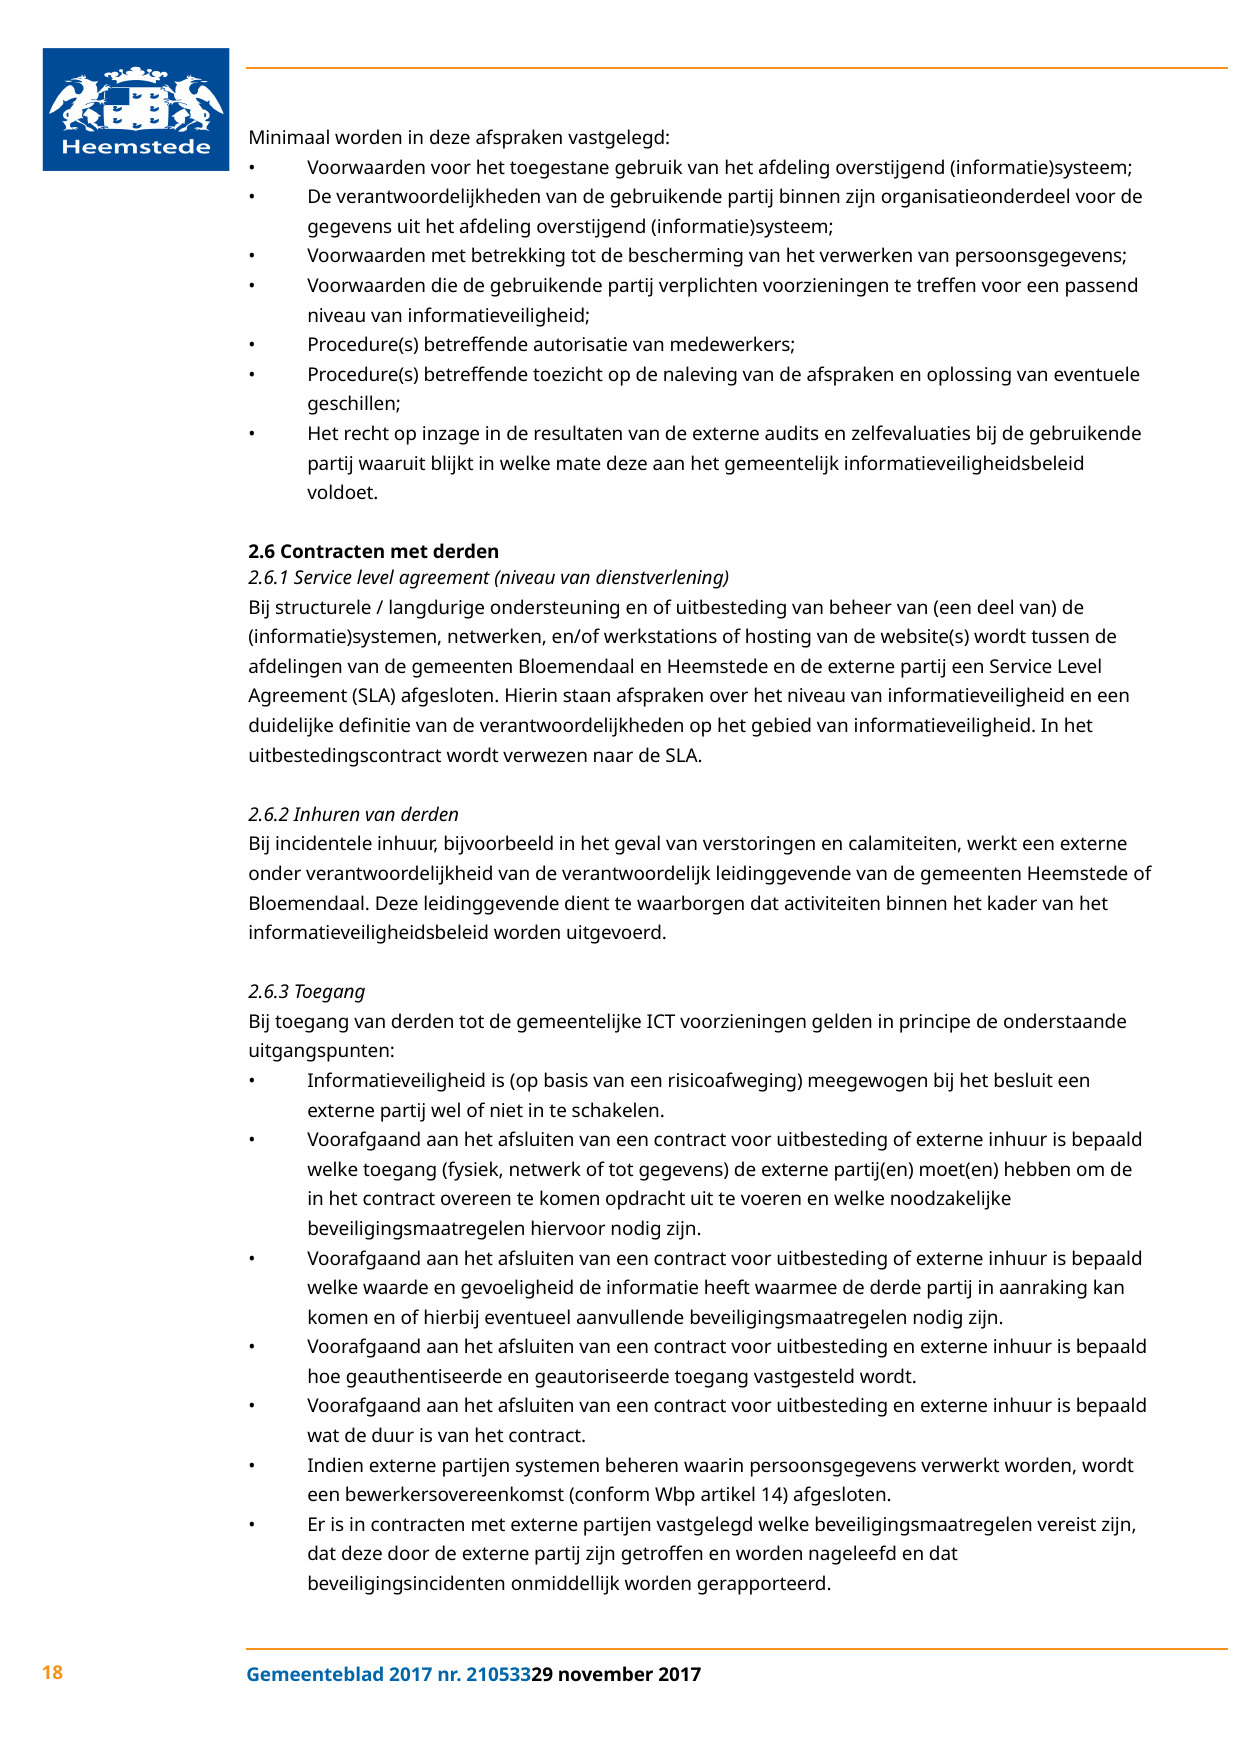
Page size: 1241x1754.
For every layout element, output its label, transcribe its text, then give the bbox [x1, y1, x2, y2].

list Het recht op inzage in de resultaten van de externe audits en zelfevaluaties bij de gebruikende partij waaruit blijkt in welke mate deze aan het gemeentelijk informatieveiligheidsbeleid voldoet. [248, 420, 1152, 505]
list Procedure(s) betreffende toezicht op de naleving van de afspraken en oplossing van eventuele geschillen; [248, 361, 1152, 416]
list Voorafgaand aan het afsluiten van een contract voor uitbesteding of externe inhuur is bepaald welke waarde en gevoeligheid de informatie heeft waarmee de derde partij in aanraking kan komen en of hierbij eventueel aanvullende beveiligingsmaatregelen nodig zijn. [248, 1245, 1152, 1329]
text 2.6.2 Inhuren van derden [248, 801, 1152, 827]
list Procedure(s) betreffende autorisatie van medewerkers; [248, 331, 1152, 357]
list Voorwaarden die de gebruikende partij verplichten voorzieningen te treffen voor een passend niveau van informatieveiligheid; [248, 272, 1152, 328]
list Indien externe partijen systemen beheren waarin persoonsgegevens verwerkt worden, wordt een bewerkersovereenkomst (conform Wbp artikel 14) afgesloten. [248, 1452, 1152, 1507]
list Voorwaarden voor het toegestane gebruik van het afdeling overstijgend (informatie)systeem; [248, 154, 1152, 180]
list Er is in contracten met externe partijen vastgelegd welke beveiligingsmaatregelen vereist zijn, dat deze door de externe partij zijn getroffen en worden nageleefd en dat beveiligingsincidenten onmiddellijk worden gerapporteerd. [248, 1511, 1152, 1596]
list Voorafgaand aan het afsluiten van een contract voor uitbesteding en externe inhuur is bepaald wat de duur is van het contract. [248, 1393, 1152, 1448]
list Voorwaarden met betrekking tot de bescherming van het verwerken van persoonsgegevens; [248, 243, 1152, 268]
list De verantwoordelijkheden van de gebruikende partij binnen zijn organisatieonderdeel voor de gegevens uit het afdeling overstijgend (informatie)systeem; [248, 183, 1152, 239]
text Bij toegang van derden tot de gemeentelijke ICT voorzieningen gelden in principe de onderstaande uitgangspunten: [248, 1008, 1152, 1063]
text 2.6 Contracten met derden [248, 538, 1152, 564]
text 2.6.3 Toegang [248, 978, 1152, 1004]
list Informatieveiligheid is (op basis van een risicoafweging) meegewogen bij het besluit een externe partij wel of niet in te schakelen. [248, 1067, 1152, 1122]
picture [41, 47, 231, 172]
text 2.6.1 Service level agreement (niveau van dienstverlening) [248, 564, 1152, 590]
list Voorafgaand aan het afsluiten van een contract voor uitbesteding en externe inhuur is bepaald hoe geauthentiseerde en geautoriseerde toegang vastgesteld wordt. [248, 1333, 1152, 1389]
text Bij incidentele inhuur, bijvoorbeeld in het geval van verstoringen en calamiteiten, werkt een externe onder verantwoordelijkheid van de verantwoordelijk leidinggevende van de gemeenten Heemstede of Bloemendaal. Deze leidinggevende dient te waarborgen dat activiteiten binnen het kader van het informatieveiligheidsbeleid worden uitgevoerd. [248, 831, 1152, 945]
text Minimaal worden in deze afspraken vastgelegd: [248, 124, 1152, 150]
list Voorafgaand aan het afsluiten van een contract voor uitbesteding of externe inhuur is bepaald welke toegang (fysiek, netwerk of tot gegevens) de externe partij(en) moet(en) hebben om de in het contract overeen te komen opdracht uit te voeren en welke noodzakelijke beveiligingsmaatregelen hiervoor nodig zijn. [248, 1126, 1152, 1241]
text Bij structurele / langdurige ondersteuning en of uitbesteding van beheer van (een deel van) de (informatie)systemen, netwerken, en/of werkstations of hosting van de website(s) wordt tussen de afdelingen van de gemeenten Bloemendaal en Heemstede en de externe partij een Service Level Agreement (SLA) afgesloten. Hierin staan afspraken over het niveau van informatieveiligheid en een duidelijke definitie van de verantwoordelijkheden op het gebied van informatieveiligheid. In het uitbestedingscontract wordt verwezen naar de SLA. [248, 594, 1152, 767]
